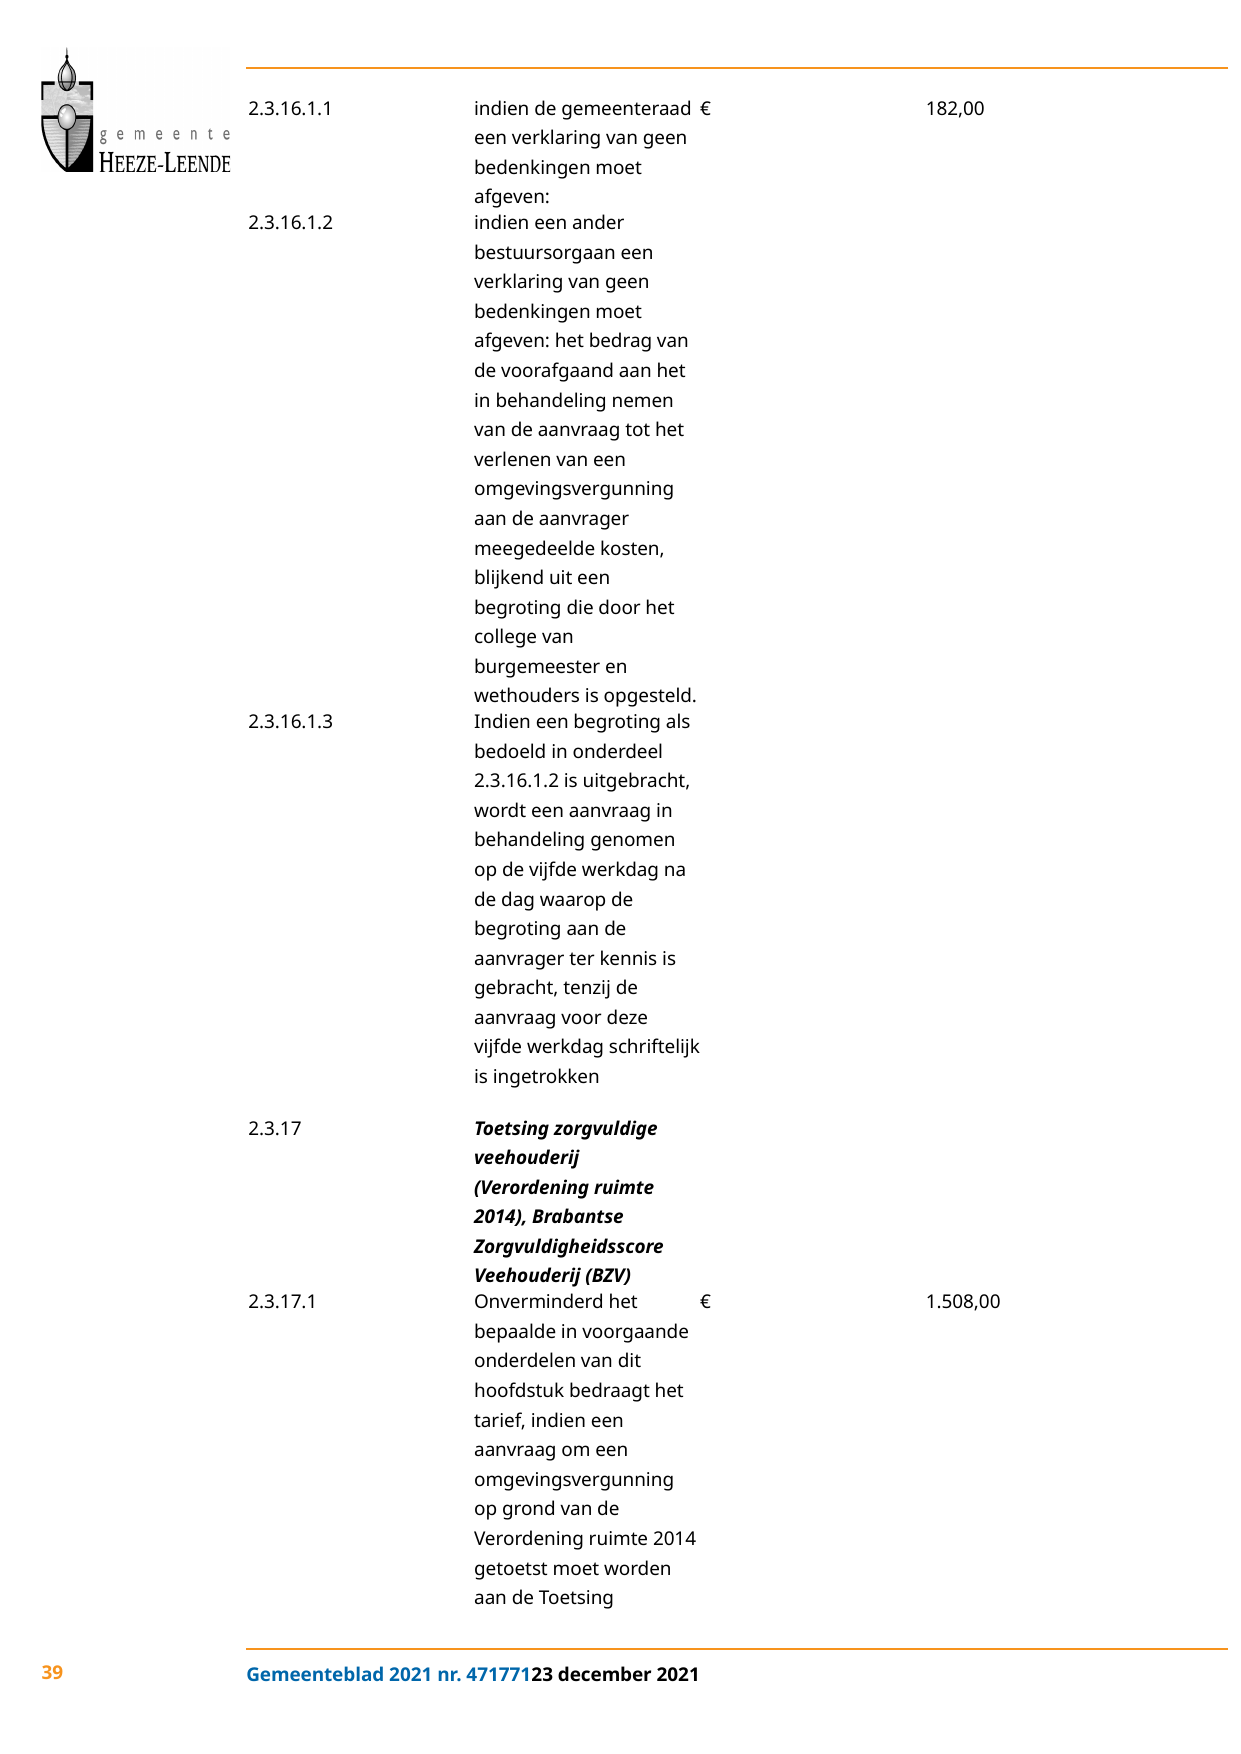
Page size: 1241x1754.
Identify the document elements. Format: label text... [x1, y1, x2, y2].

table_cell Onverminderd het bepaalde in voorgaande onderdelen van dit hoofdstuk bedraagt het tarief, indien een aanvraag om een omgevingsvergunning op grond van de Verordening ruimte 2014 getoetst moet worden aan de Toetsing [474, 1289, 700, 1610]
table_cell [926, 1089, 1152, 1115]
table_cell [926, 209, 1152, 708]
table_cell 2.3.16.1.2 [248, 209, 474, 708]
table_cell 182,00 [926, 95, 1152, 209]
table_cell 2.3.17.1 [248, 1289, 474, 1610]
table_cell [474, 1089, 700, 1115]
table_cell € [700, 95, 926, 209]
table_cell [700, 1089, 926, 1115]
table_cell 1.508,00 [926, 1289, 1152, 1610]
table_cell [700, 209, 926, 708]
table_cell Toetsing zorgvuldige veehouderij (Verordening ruimte 2014), Brabantse Zorgvuldigheidsscore Veehouderij (BZV) [474, 1115, 700, 1288]
table_cell 2.3.17 [248, 1115, 474, 1288]
table_cell [700, 1115, 926, 1288]
table_cell [926, 1115, 1152, 1288]
table_cell Indien een begroting als bedoeld in onderdeel 2.3.16.1.2 is uitgebracht, wordt een aanvraag in behandeling genomen op de vijfde werkdag na de dag waarop de begroting aan de aanvrager ter kennis is gebracht, tenzij de aanvraag voor deze vijfde werkdag schriftelijk is ingetrokken [474, 708, 700, 1089]
picture [41, 47, 231, 172]
table_cell 2.3.16.1.3 [248, 708, 474, 1089]
table_cell indien een ander bestuursorgaan een verklaring van geen bedenkingen moet afgeven: het bedrag van de voorafgaand aan het in behandeling nemen van de aanvraag tot het verlenen van een omgevingsvergunning aan de aanvrager meegedeelde kosten, blijkend uit een begroting die door het college van burgemeester en wethouders is opgesteld. [474, 209, 700, 708]
table_cell [248, 1089, 474, 1115]
table_cell € [700, 1289, 926, 1610]
table_cell [700, 708, 926, 1089]
table_cell [926, 708, 1152, 1089]
table_cell 2.3.16.1.1 [248, 95, 474, 209]
table_cell indien de gemeenteraad een verklaring van geen bedenkingen moet afgeven: [474, 95, 700, 209]
